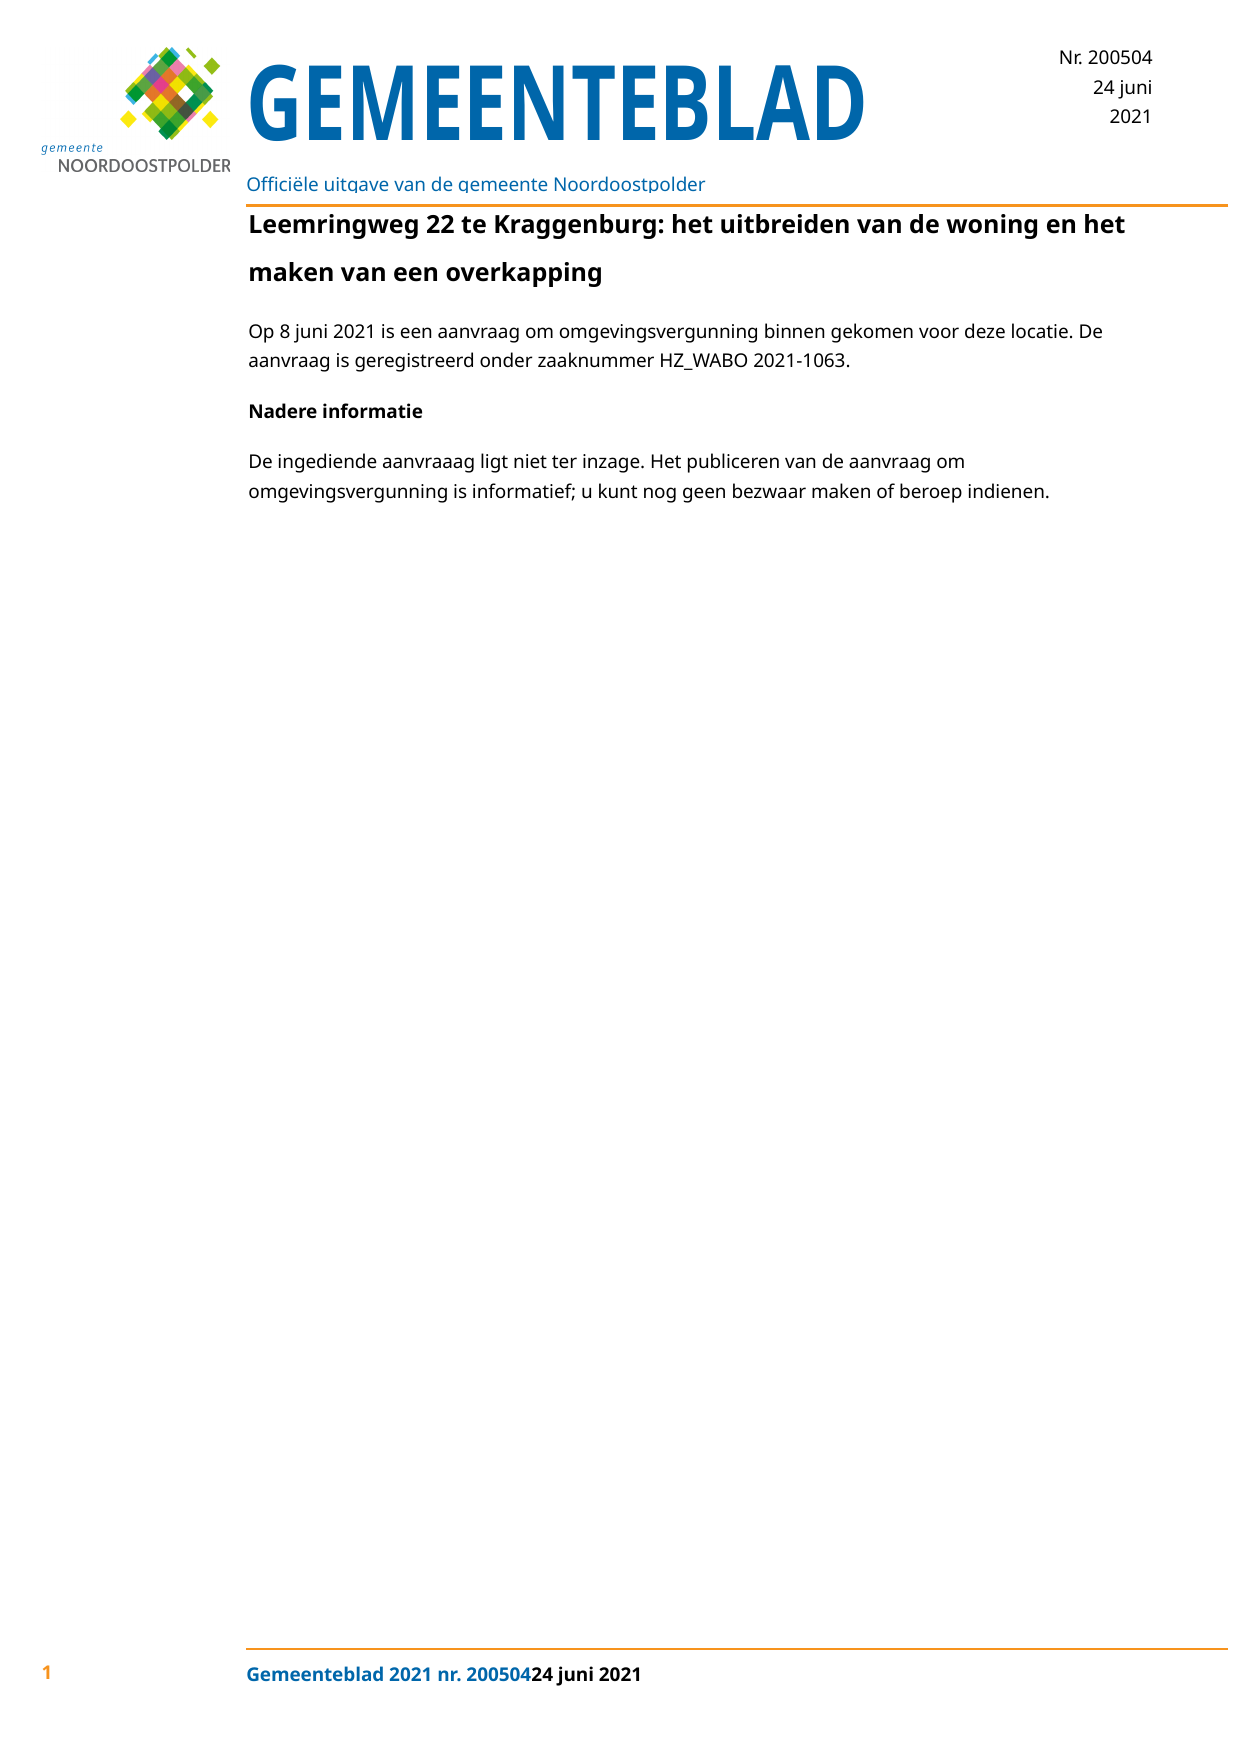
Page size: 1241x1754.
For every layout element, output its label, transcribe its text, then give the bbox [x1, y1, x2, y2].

text Op 8 juni 2021 is een aanvraag om omgevingsvergunning binnen gekomen voor deze locatie. De aanvraag is geregistreerd onder zaaknummer HZ_WABO 2021-1063. [248, 318, 1152, 373]
text De ingediende aanvraaag ligt niet ter inzage. Het publiceren van de aanvraag om omgevingsvergunning is informatief; u kunt nog geen bezwaar maken of beroep indienen. [248, 448, 1152, 504]
text Leemringweg 22 te Kraggenburg: het uitbreiden van de woning en het maken van een overkapping [248, 207, 1152, 288]
text Nadere informatie [248, 398, 1152, 424]
picture [41, 47, 231, 172]
